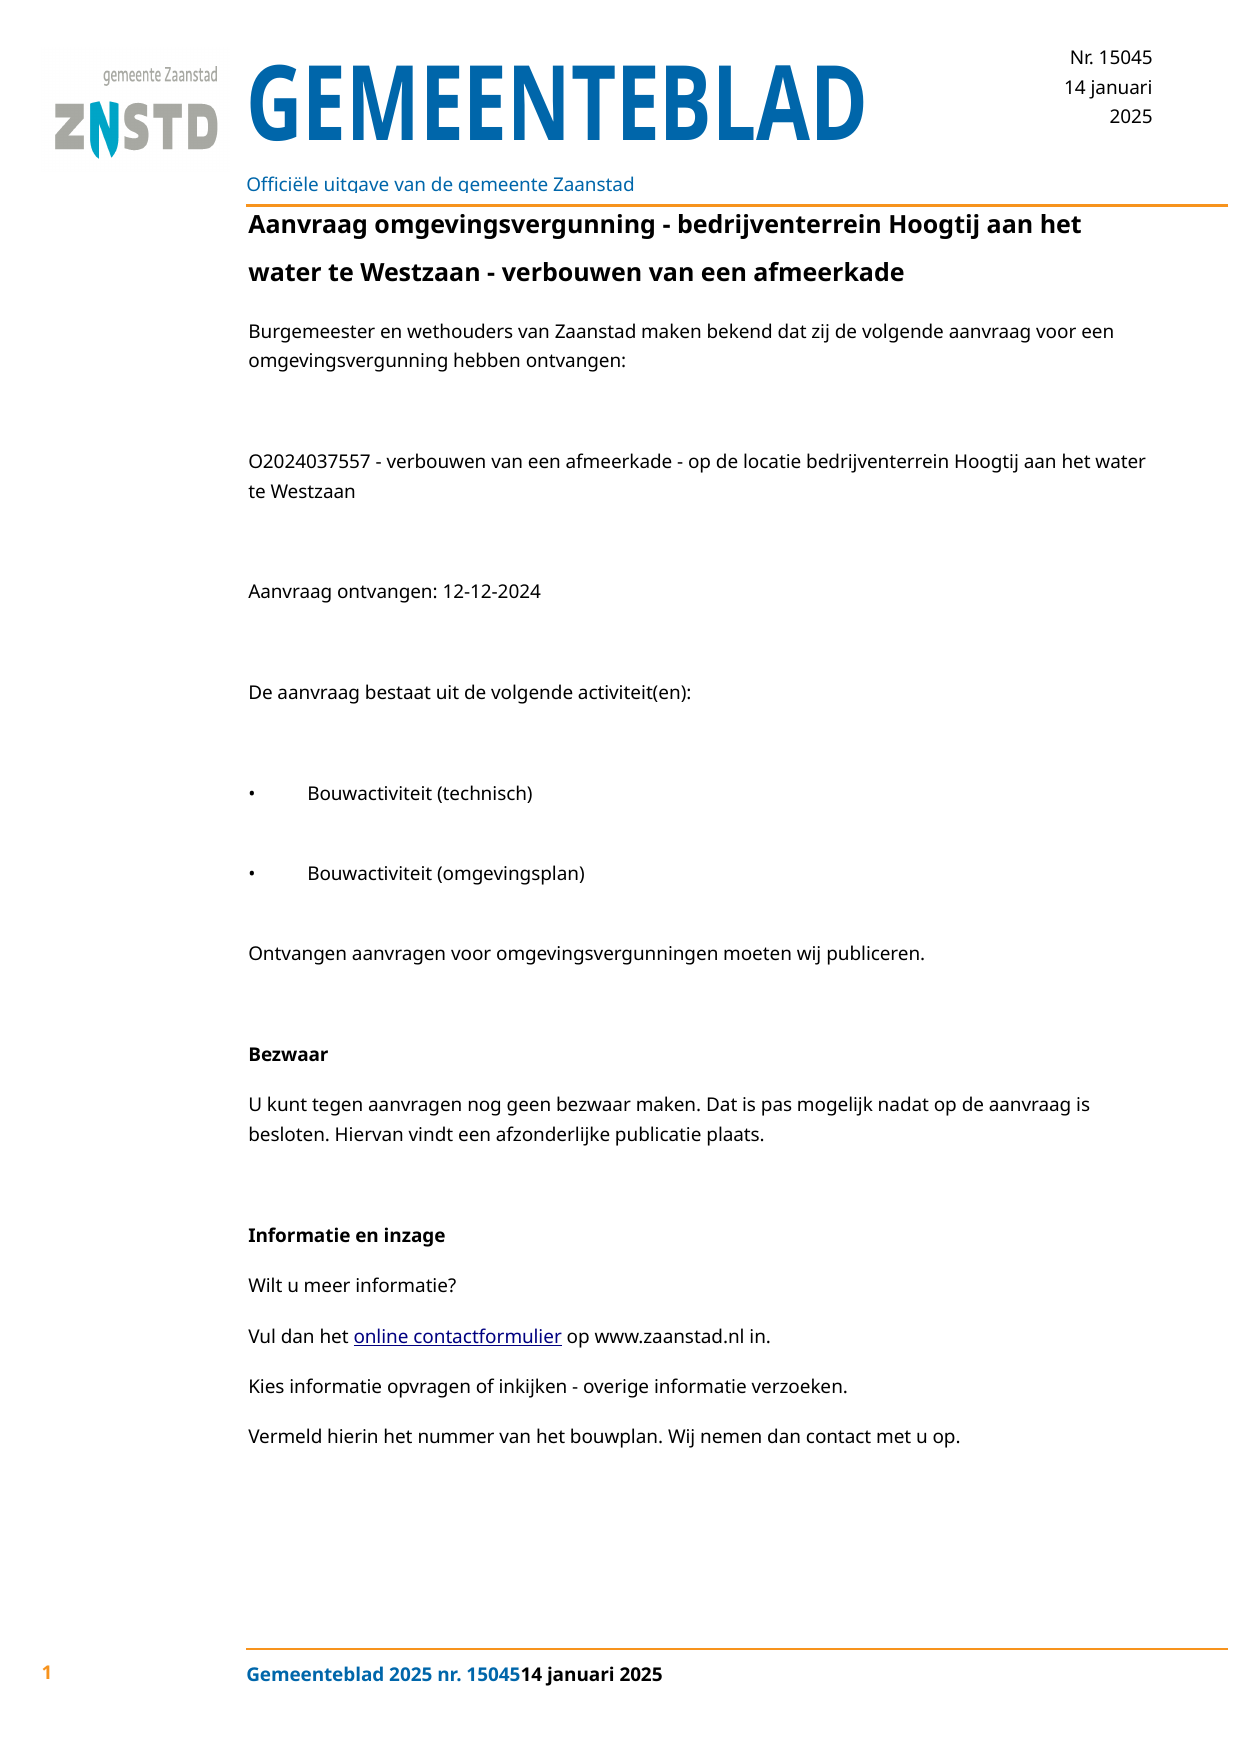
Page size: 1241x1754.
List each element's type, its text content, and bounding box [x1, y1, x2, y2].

text Wilt u meer informatie? [248, 1272, 1152, 1298]
text Kies informatie opvragen of inkijken - overige informatie verzoeken. [248, 1373, 1152, 1399]
text Aanvraag ontvangen: 12-12-2024 [248, 579, 1152, 604]
text De aanvraag bestaat uit de volgende activiteit(en): [248, 679, 1152, 705]
picture [41, 47, 231, 172]
text Ontvangen aanvragen voor omgevingsvergunningen moeten wij publiceren. [248, 940, 1152, 966]
list Bouwactiviteit (technisch) [248, 780, 1152, 806]
text Informatie en inzage [248, 1222, 1152, 1248]
text Bezwaar [248, 1041, 1152, 1067]
text Vermeld hierin het nummer van het bouwplan. Wij nemen dan contact met u op. [248, 1424, 1152, 1449]
text O2024037557 - verbouwen van een afmeerkade - op de locatie bedrijventerrein Hoogtij aan het water te Westzaan [248, 448, 1152, 504]
text Aanvraag omgevingsvergunning - bedrijventerrein Hoogtij aan het water te Westzaan - verbouwen van een afmeerkade [248, 207, 1152, 288]
list Bouwactiviteit (omgevingsplan) [248, 860, 1152, 886]
text U kunt tegen aanvragen nog geen bezwaar maken. Dat is pas mogelijk nadat op de aanvraag is besloten. Hiervan vindt een afzonderlijke publicatie plaats. [248, 1092, 1152, 1147]
text Vul dan het online contactformulier op www.zaanstad.nl in. [248, 1323, 1152, 1349]
text Burgemeester en wethouders van Zaanstad maken bekend dat zij de volgende aanvraag voor een omgevingsvergunning hebben ontvangen: [248, 318, 1152, 373]
